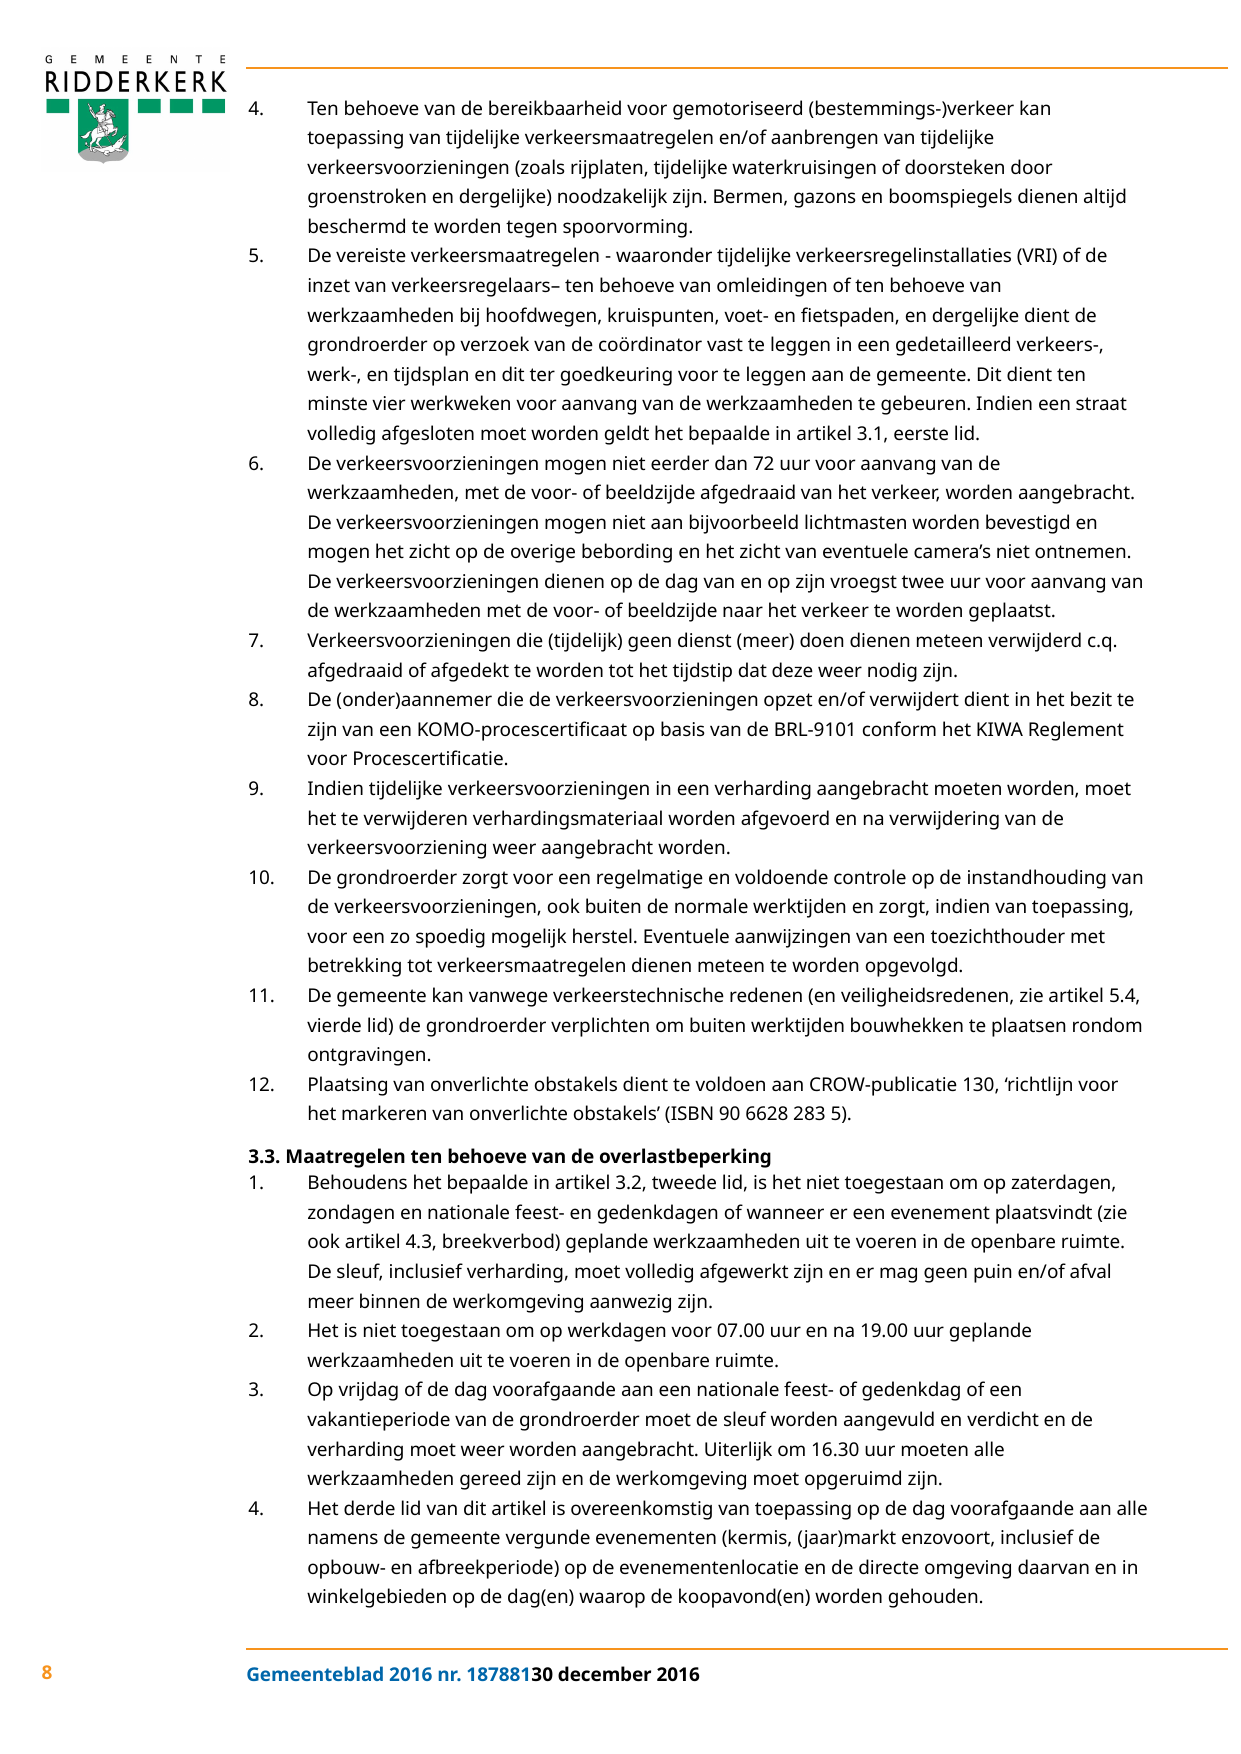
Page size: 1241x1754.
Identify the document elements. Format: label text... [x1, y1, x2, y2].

list De grondroerder zorgt voor een regelmatige en voldoende controle op de instandhouding van de verkeersvoorzieningen, ook buiten de normale werktijden en zorgt, indien van toepassing, voor een zo spoedig mogelijk herstel. Eventuele aanwijzingen van een toezichthouder met betrekking tot verkeersmaatregelen dienen meteen te worden opgevolgd. [248, 864, 1152, 978]
list Het is niet toegestaan om op werkdagen voor 07.00 uur en na 19.00 uur geplande werkzaamheden uit te voeren in de openbare ruimte. [248, 1317, 1152, 1373]
list De vereiste verkeersmaatregelen - waaronder tijdelijke verkeersregelinstallaties (VRI) of de inzet van verkeersregelaars– ten behoeve van omleidingen of ten behoeve van werkzaamheden bij hoofdwegen, kruispunten, voet- en fietspaden, en dergelijke dient de grondroerder op verzoek van de coördinator vast te leggen in een gedetailleerd verkeers-, werk-, en tijdsplan en dit ter goedkeuring voor te leggen aan de gemeente. Dit dient ten minste vier werkweken voor aanvang van de werkzaamheden te gebeuren. Indien een straat volledig afgesloten moet worden geldt het bepaalde in artikel 3.1, eerste lid. [248, 243, 1152, 446]
list Verkeersvoorzieningen die (tijdelijk) geen dienst (meer) doen dienen meteen verwijderd c.q. afgedraaid of afgedekt te worden tot het tijdstip dat deze weer nodig zijn. [248, 627, 1152, 683]
list Behoudens het bepaalde in artikel 3.2, tweede lid, is het niet toegestaan om op zaterdagen, zondagen en nationale feest- en gedenkdagen of wanneer er een evenement plaatsvindt (zie ook artikel 4.3, breekverbod) geplande werkzaamheden uit te voeren in de openbare ruimte. De sleuf, inclusief verharding, moet volledig afgewerkt zijn en er mag geen puin en/of afval meer binnen de werkomgeving aanwezig zijn. [248, 1169, 1152, 1313]
list Ten behoeve van de bereikbaarheid voor gemotoriseerd (bestemmings-)verkeer kan toepassing van tijdelijke verkeersmaatregelen en/of aanbrengen van tijdelijke verkeersvoorzieningen (zoals rijplaten, tijdelijke waterkruisingen of doorsteken door groenstroken en dergelijke) noodzakelijk zijn. Bermen, gazons en boomspiegels dienen altijd beschermd te worden tegen spoorvorming. [248, 95, 1152, 239]
list Het derde lid van dit artikel is overeenkomstig van toepassing op de dag voorafgaande aan alle namens de gemeente vergunde evenementen (kermis, (jaar)markt enzovoort, inclusief de opbouw- en afbreekperiode) op de evenementenlocatie en de directe omgeving daarvan en in winkelgebieden op de dag(en) waarop de koopavond(en) worden gehouden. [248, 1495, 1152, 1609]
list Plaatsing van onverlichte obstakels dient te voldoen aan CROW-publicatie 130, ‘richtlijn voor het markeren van onverlichte obstakels’ (ISBN 90 6628 283 5). [248, 1071, 1152, 1126]
text 3.3. Maatregelen ten behoeve van de overlastbeperking [248, 1144, 1152, 1169]
list De gemeente kan vanwege verkeerstechnische redenen (en veiligheidsredenen, zie artikel 5.4, vierde lid) de grondroerder verplichten om buiten werktijden bouwhekken te plaatsen rondom ontgravingen. [248, 982, 1152, 1067]
list Indien tijdelijke verkeersvoorzieningen in een verharding aangebracht moeten worden, moet het te verwijderen verhardingsmateriaal worden afgevoerd en na verwijdering van de verkeersvoorziening weer aangebracht worden. [248, 775, 1152, 860]
list De (onder)aannemer die de verkeersvoorzieningen opzet en/of verwijdert dient in het bezit te zijn van een KOMO-procescertificaat op basis van de BRL-9101 conform het KIWA Reglement voor Procescertificatie. [248, 686, 1152, 771]
list Op vrijdag of de dag voorafgaande aan een nationale feest- of gedenkdag of een vakantieperiode van de grondroerder moet de sleuf worden aangevuld en verdicht en de verharding moet weer worden aangebracht. Uiterlijk om 16.30 uur moeten alle werkzaamheden gereed zijn en de werkomgeving moet opgeruimd zijn. [248, 1377, 1152, 1491]
picture [41, 47, 231, 172]
list De verkeersvoorzieningen mogen niet eerder dan 72 uur voor aanvang van de werkzaamheden, met de voor- of beeldzijde afgedraaid van het verkeer, worden aangebracht. De verkeersvoorzieningen mogen niet aan bijvoorbeeld lichtmasten worden bevestigd en mogen het zicht op de overige bebording en het zicht van eventuele camera’s niet ontnemen. De verkeersvoorzieningen dienen op de dag van en op zijn vroegst twee uur voor aanvang van de werkzaamheden met de voor- of beeldzijde naar het verkeer te worden geplaatst. [248, 450, 1152, 623]
